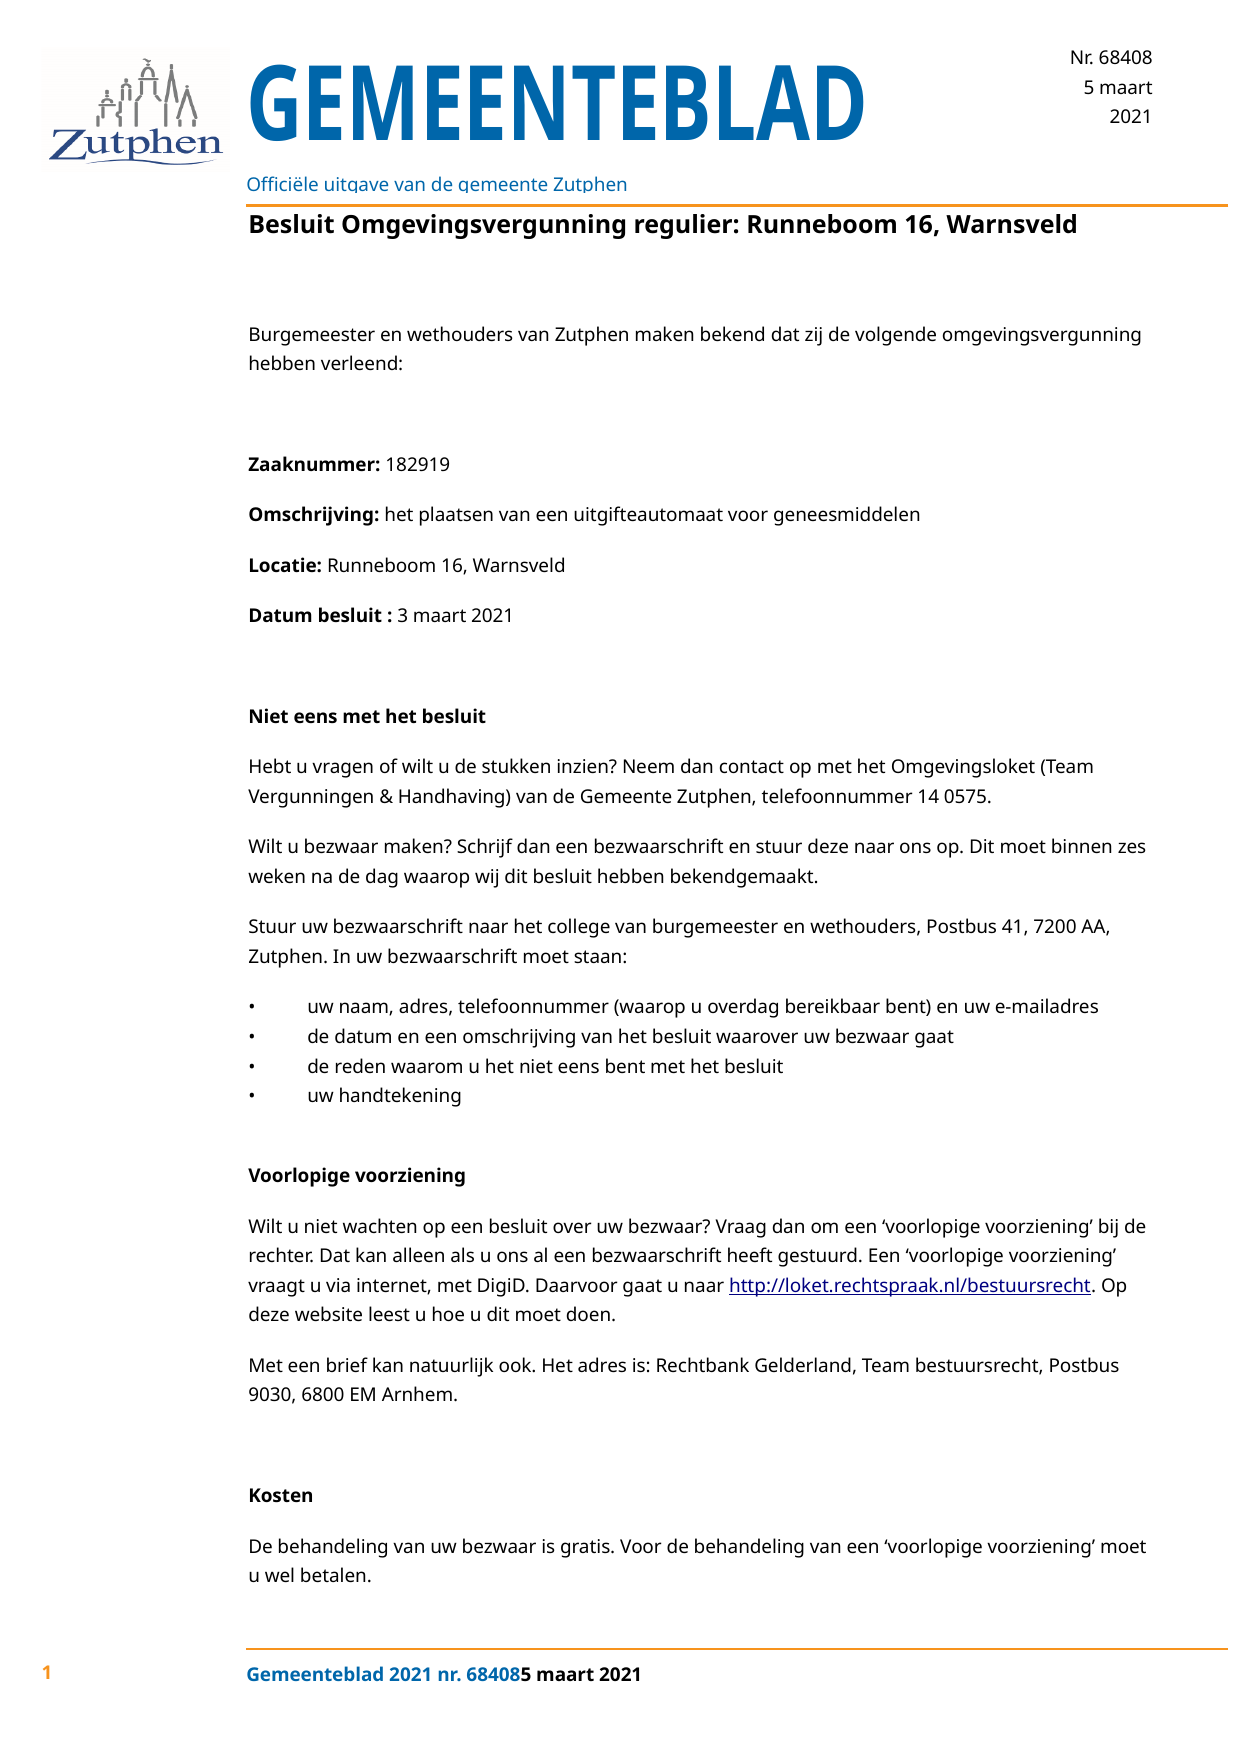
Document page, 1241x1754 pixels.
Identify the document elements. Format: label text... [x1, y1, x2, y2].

text Hebt u vragen of wilt u de stukken inzien? Neem dan contact op met het Omgevingsloket (Team Vergunningen & Handhaving) van de Gemeente Zutphen, telefoonnummer 14 0575. [248, 754, 1152, 809]
list de reden waarom u het niet eens bent met het besluit [248, 1053, 1152, 1078]
text Burgemeester en wethouders van Zutphen maken bekend dat zij de volgende omgevingsvergunning hebben verleend: [248, 321, 1152, 376]
text Niet eens met het besluit [248, 703, 1152, 729]
list uw naam, adres, telefoonnummer (waarop u overdag bereikbaar bent) en uw e-mailadres [248, 994, 1152, 1019]
text Kosten [248, 1482, 1152, 1508]
text Met een brief kan natuurlijk ook. Het adres is: Rechtbank Gelderland, Team bestuursrecht, Postbus 9030, 6800 EM Arnhem. [248, 1352, 1152, 1407]
picture [41, 47, 231, 172]
text Stuur uw bezwaarschrift naar het college van burgemeester en wethouders, Postbus 41, 7200 AA, Zutphen. In uw bezwaarschrift moet staan: [248, 914, 1152, 969]
text Wilt u niet wachten op een besluit over uw bezwaar? Vraag dan om een ‘voorlopige voorziening’ bij de rechter. Dat kan alleen als u ons al een bezwaarschrift heeft gestuurd. Een ‘voorlopige voorziening’ vraagt u via internet, met DigiD. Daarvoor gaat u naar http://loket.rechtspraak.nl/bestuursrecht. Op deze website leest u hoe u dit moet doen. [248, 1213, 1152, 1327]
text Besluit Omgevingsvergunning regulier: Runneboom 16, Warnsveld [248, 207, 1152, 241]
list uw handtekening [248, 1082, 1152, 1108]
text Omschrijving: het plaatsen van een uitgifteautomaat voor geneesmiddelen [248, 502, 1152, 527]
text Voorlopige voorziening [248, 1162, 1152, 1188]
list de datum en een omschrijving van het besluit waarover uw bezwaar gaat [248, 1023, 1152, 1049]
text De behandeling van uw bezwaar is gratis. Voor de behandeling van een ‘voorlopige voorziening’ moet u wel betalen. [248, 1533, 1152, 1588]
text Wilt u bezwaar maken? Schrijf dan een bezwaarschrift en stuur deze naar ons op. Dit moet binnen zes weken na de dag waarop wij dit besluit hebben bekendgemaakt. [248, 834, 1152, 889]
text Zaaknummer: 182919 [248, 451, 1152, 477]
text Locatie: Runneboom 16, Warnsveld [248, 552, 1152, 578]
text Datum besluit : 3 maart 2021 [248, 602, 1152, 628]
